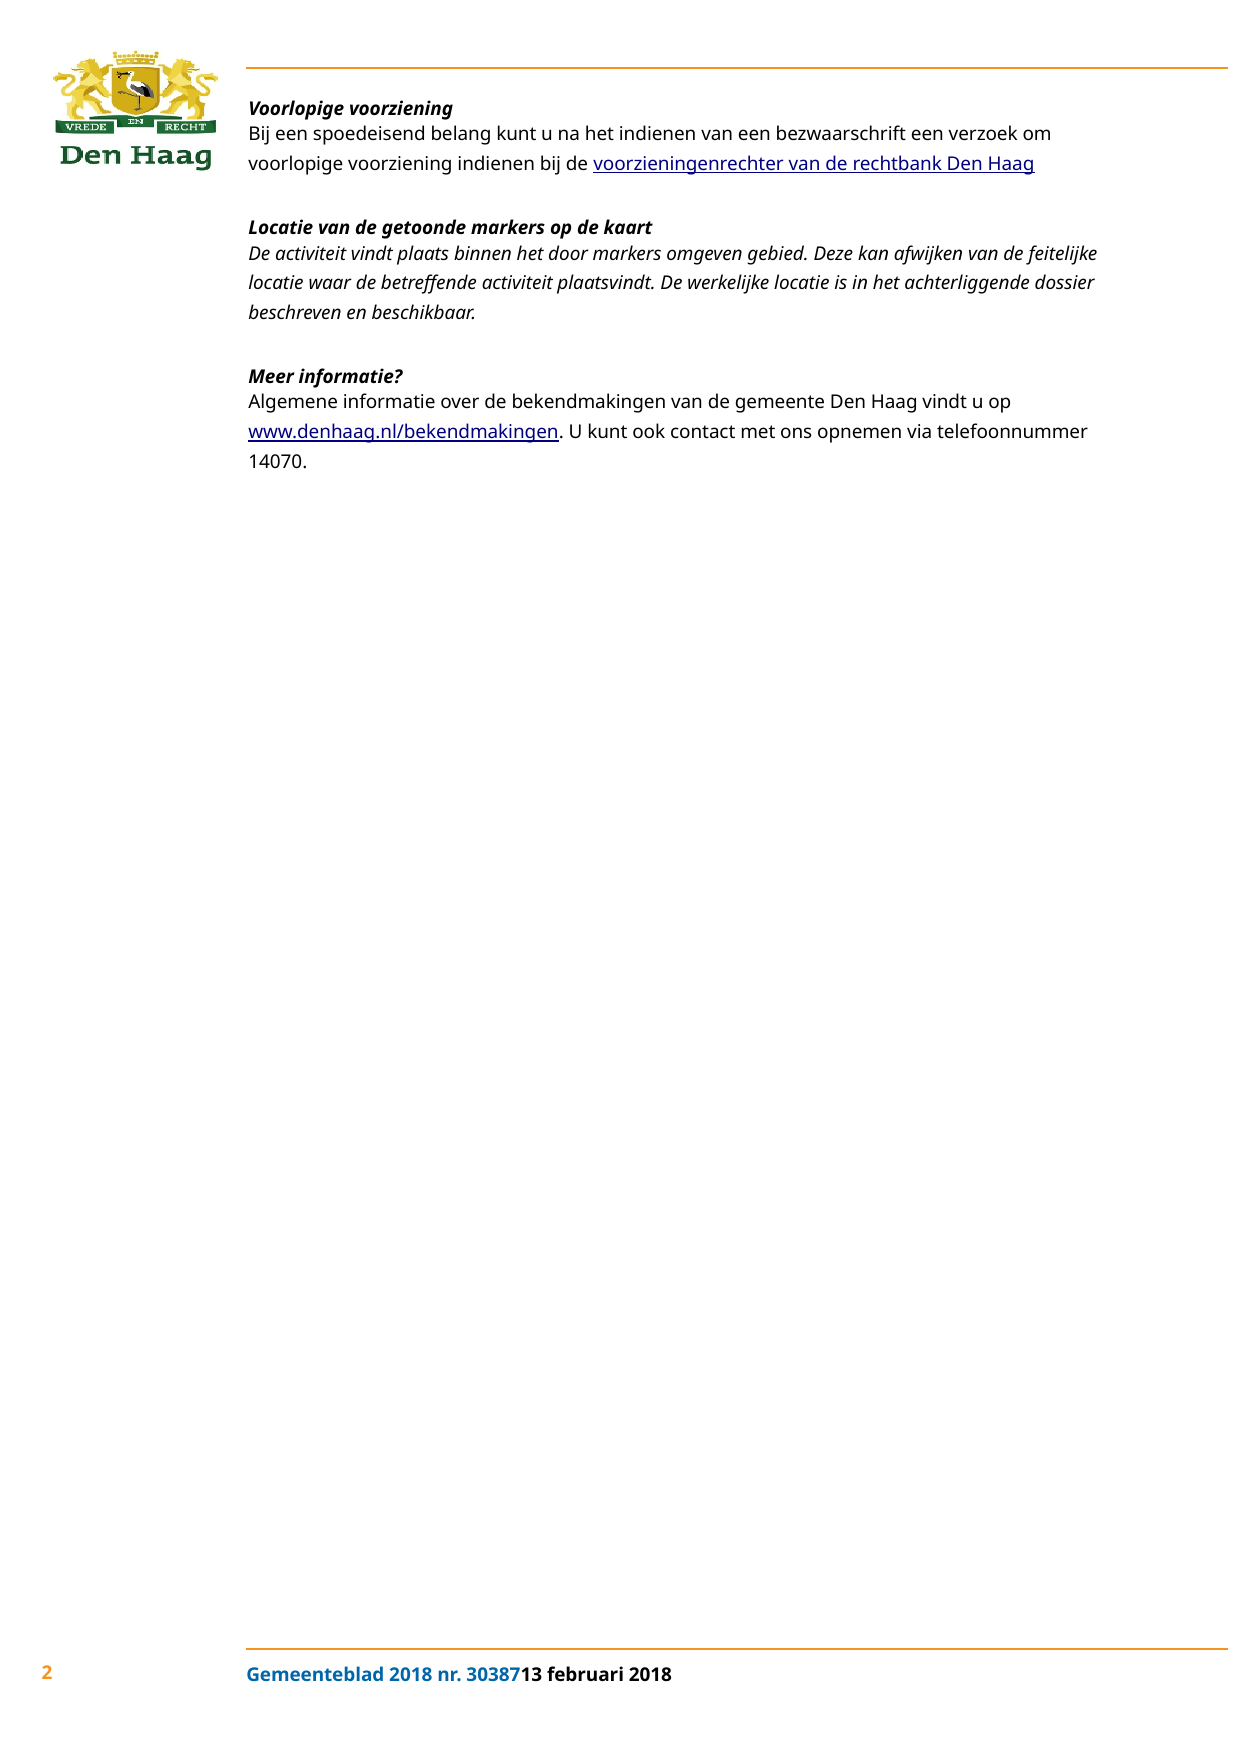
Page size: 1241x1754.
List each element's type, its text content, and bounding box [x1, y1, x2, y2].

text Voorlopige voorziening [248, 95, 1152, 121]
text De activiteit vindt plaats binnen het door markers omgeven gebied. Deze kan afwijken van de feitelijke locatie waar de betreffende activiteit plaatsvindt. De werkelijke locatie is in het achterliggende dossier beschreven en beschikbaar. [248, 240, 1152, 325]
picture [41, 47, 231, 172]
text Locatie van de getoonde markers op de kaart [248, 214, 1152, 240]
text Meer informatie? [248, 363, 1152, 389]
text Algemene informatie over de bekendmakingen van de gemeente Den Haag vindt u op www.denhaag.nl/bekendmakingen. U kunt ook contact met ons opnemen via telefoonnummer 14070. [248, 389, 1152, 473]
text Bij een spoedeisend belang kunt u na het indienen van een bezwaarschrift een verzoek om voorlopige voorziening indienen bij de voorzieningenrechter van de rechtbank Den Haag [248, 121, 1152, 176]
